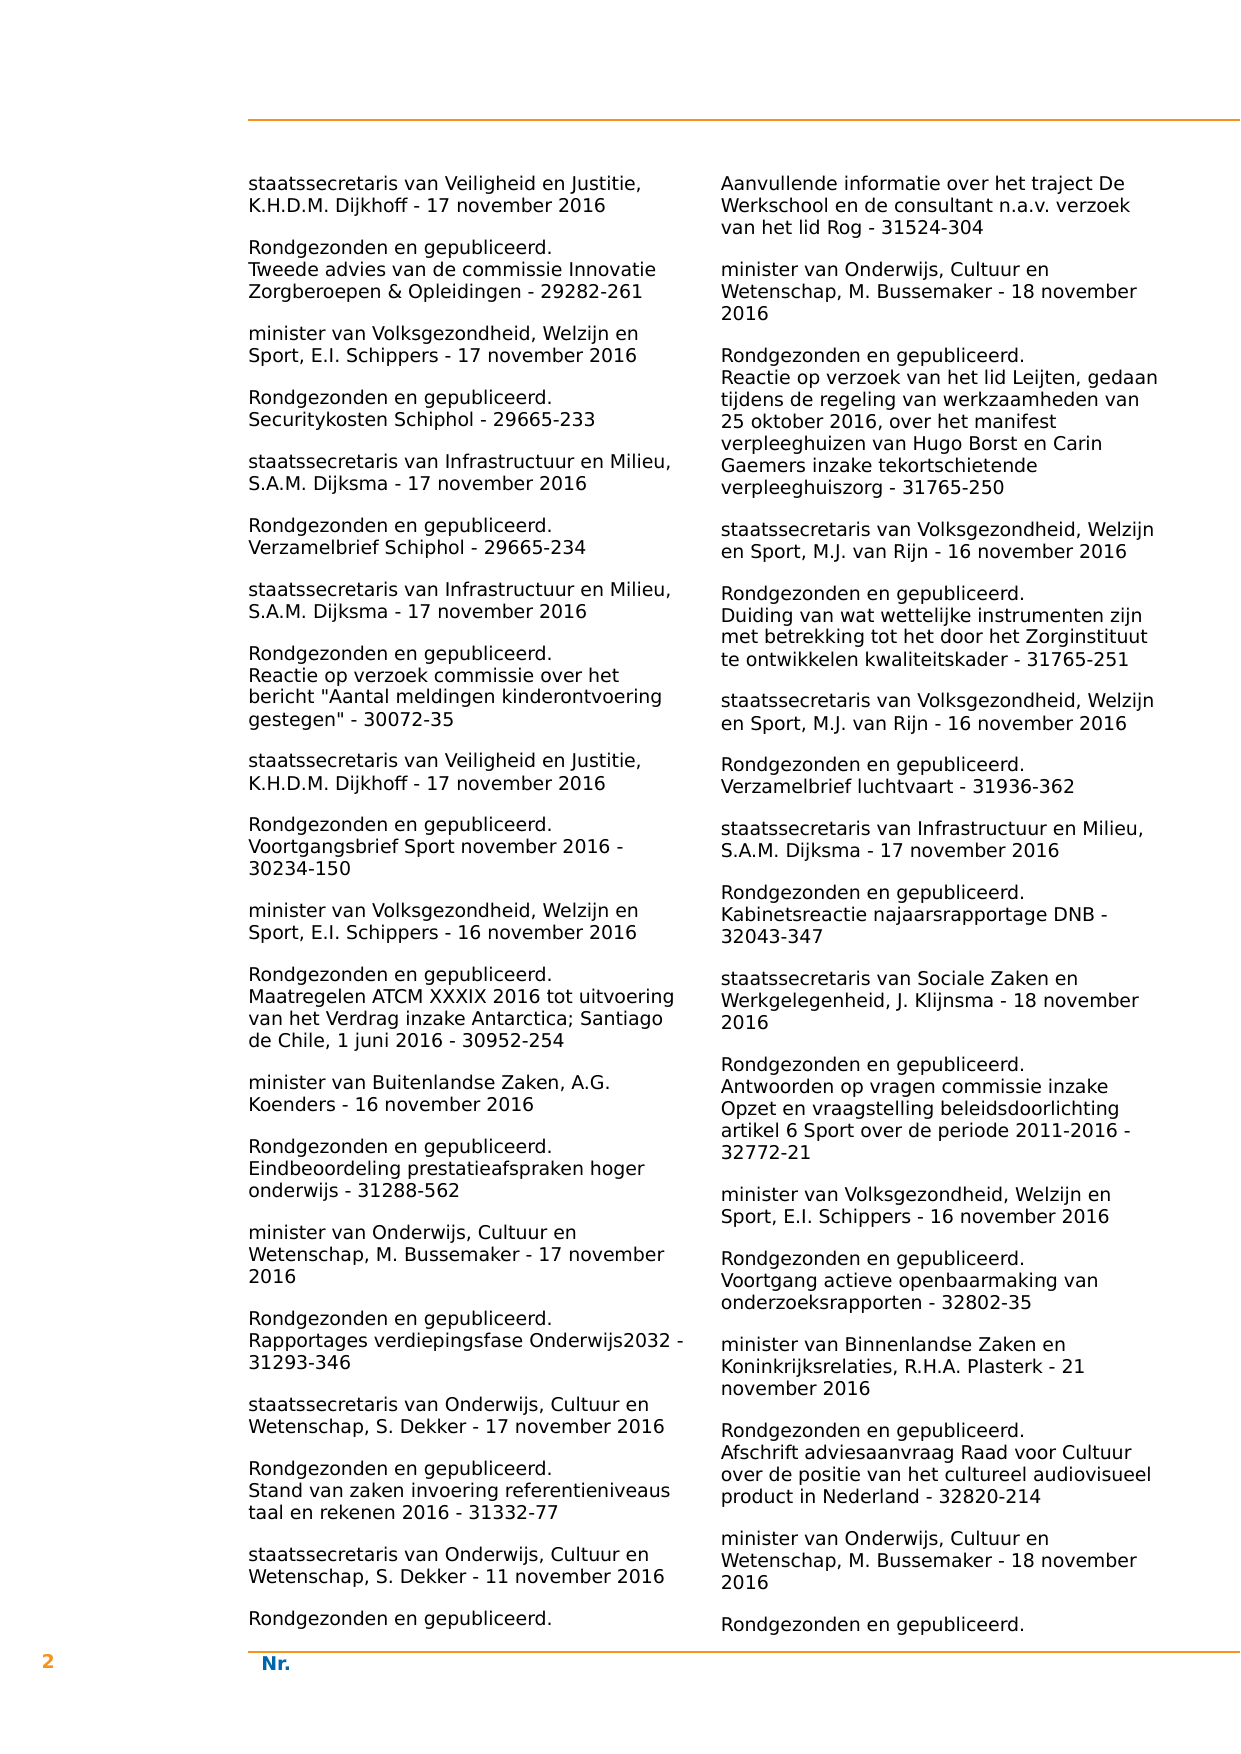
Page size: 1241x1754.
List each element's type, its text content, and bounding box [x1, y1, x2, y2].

text Verzamelbrief Schiphol - 29665-234 [248, 537, 691, 558]
text Rondgezonden en gepubliceerd. [721, 582, 1163, 604]
text minister van Onderwijs, Cultuur en Wetenschap, M. Bussemaker - 18 november 2016 [721, 1528, 1163, 1594]
text Rondgezonden en gepubliceerd. [248, 964, 691, 986]
text staatssecretaris van Onderwijs, Cultuur en Wetenschap, S. Dekker - 11 november 2016 [248, 1544, 691, 1588]
text staatssecretaris van Onderwijs, Cultuur en Wetenschap, S. Dekker - 17 november 2016 [248, 1394, 691, 1438]
text Rondgezonden en gepubliceerd. [248, 814, 691, 836]
text Rondgezonden en gepubliceerd. [248, 514, 691, 537]
text Rondgezonden en gepubliceerd. [248, 642, 691, 664]
text Rondgezonden en gepubliceerd. [721, 882, 1163, 904]
text staatssecretaris van Veiligheid en Justitie, K.H.D.M. Dijkhoff - 17 november 2016 [248, 750, 691, 794]
text staatssecretaris van Volksgezondheid, Welzijn en Sport, M.J. van Rijn - 16 november 2016 [721, 690, 1163, 734]
text staatssecretaris van Infrastructuur en Milieu, S.A.M. Dijksma - 17 november 2016 [721, 818, 1163, 862]
text staatssecretaris van Infrastructuur en Milieu, S.A.M. Dijksma - 17 november 2016 [248, 451, 691, 494]
text Rondgezonden en gepubliceerd. [721, 754, 1163, 776]
text minister van Onderwijs, Cultuur en Wetenschap, M. Bussemaker - 17 november 2016 [248, 1222, 691, 1288]
text Kabinetsreactie najaarsrapportage DNB - 32043-347 [721, 904, 1163, 948]
text Afschrift adviesaanvraag Raad voor Cultuur over de positie van het cultureel audiovisueel product in Nederland - 32820-214 [721, 1442, 1163, 1508]
text minister van Volksgezondheid, Welzijn en Sport, E.I. Schippers - 17 november 2016 [248, 323, 691, 367]
text Voortgangsbrief Sport november 2016 - 30234-150 [248, 836, 691, 880]
text minister van Binnenlandse Zaken en Koninkrijksrelaties, R.H.A. Plasterk - 21 november 2016 [721, 1334, 1163, 1400]
text Rondgezonden en gepubliceerd. [721, 1248, 1163, 1270]
text minister van Volksgezondheid, Welzijn en Sport, E.I. Schippers - 16 november 2016 [721, 1184, 1163, 1228]
text Tweede advies van de commissie Innovatie Zorgberoepen & Opleidingen - 29282-261 [248, 259, 691, 303]
text Rondgezonden en gepubliceerd. [721, 1054, 1163, 1076]
text Rapportages verdiepingsfase Onderwijs2032 - 31293-346 [248, 1330, 691, 1374]
text Reactie op verzoek commissie over het bericht "Aantal meldingen kinderontvoering gestegen" - 30072-35 [248, 664, 691, 730]
text Rondgezonden en gepubliceerd. [721, 1420, 1163, 1442]
text Duiding van wat wettelijke instrumenten zijn met betrekking tot het door het Zorginstituut te ontwikkelen kwaliteitskader - 31765-251 [721, 604, 1163, 670]
text Rondgezonden en gepubliceerd. [248, 1136, 691, 1158]
text minister van Buitenlandse Zaken, A.G. Koenders - 16 november 2016 [248, 1072, 691, 1116]
text Aanvullende informatie over het traject De Werkschool en de consultant n.a.v. verzoek van het lid Rog - 31524-304 [721, 173, 1163, 239]
text Rondgezonden en gepubliceerd. [248, 1608, 691, 1630]
text Rondgezonden en gepubliceerd. [248, 387, 691, 409]
text staatssecretaris van Sociale Zaken en Werkgelegenheid, J. Klijnsma - 18 november 2016 [721, 968, 1163, 1034]
text Rondgezonden en gepubliceerd. [248, 237, 691, 259]
text minister van Volksgezondheid, Welzijn en Sport, E.I. Schippers - 16 november 2016 [248, 900, 691, 944]
text Reactie op verzoek van het lid Leijten, gedaan tijdens de regeling van werkzaamheden van 25 oktober 2016, over het manifest verpleeghuizen van Hugo Borst en Carin Gaemers inzake tekortschietende verpleeghuiszorg - 31765-250 [721, 367, 1163, 498]
text Rondgezonden en gepubliceerd. [721, 1614, 1163, 1636]
text minister van Onderwijs, Cultuur en Wetenschap, M. Bussemaker - 18 november 2016 [721, 259, 1163, 325]
text Voortgang actieve openbaarmaking van onderzoeksrapporten - 32802-35 [721, 1270, 1163, 1314]
text Securitykosten Schiphol - 29665-233 [248, 409, 691, 431]
text Rondgezonden en gepubliceerd. [721, 345, 1163, 367]
text Verzamelbrief luchtvaart - 31936-362 [721, 776, 1163, 798]
text staatssecretaris van Volksgezondheid, Welzijn en Sport, M.J. van Rijn - 16 november 2016 [721, 518, 1163, 562]
text Stand van zaken invoering referentieniveaus taal en rekenen 2016 - 31332-77 [248, 1480, 691, 1524]
text Rondgezonden en gepubliceerd. [248, 1308, 691, 1330]
text Maatregelen ATCM XXXIX 2016 tot uitvoering van het Verdrag inzake Antarctica; Santiago de Chile, 1 juni 2016 - 30952-254 [248, 986, 691, 1052]
text staatssecretaris van Infrastructuur en Milieu, S.A.M. Dijksma - 17 november 2016 [248, 578, 691, 622]
text Antwoorden op vragen commissie inzake Opzet en vraagstelling beleidsdoorlichting artikel 6 Sport over de periode 2011-2016 - 32772-21 [721, 1076, 1163, 1164]
text staatssecretaris van Veiligheid en Justitie, K.H.D.M. Dijkhoff - 17 november 2016 [248, 173, 691, 217]
text Rondgezonden en gepubliceerd. [248, 1458, 691, 1480]
text Eindbeoordeling prestatieafspraken hoger onderwijs - 31288-562 [248, 1158, 691, 1202]
